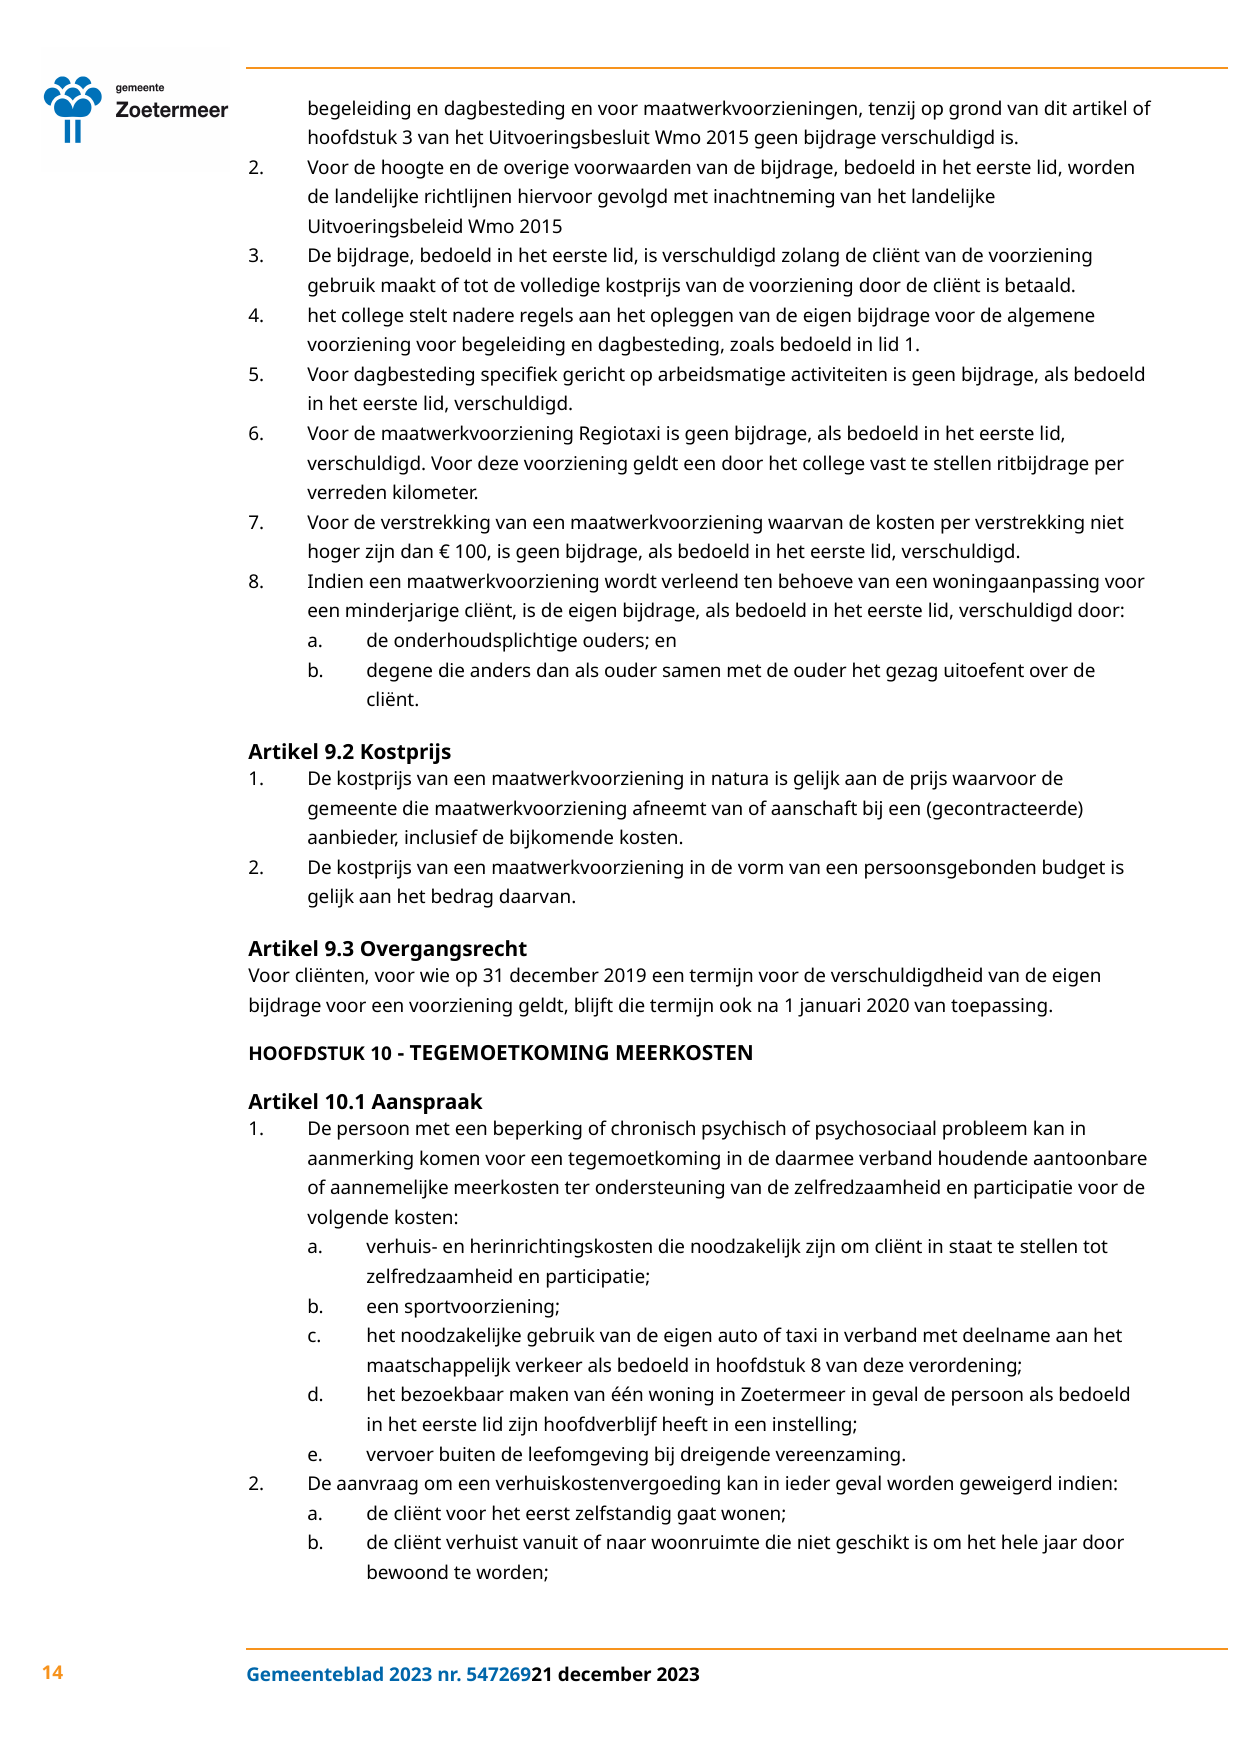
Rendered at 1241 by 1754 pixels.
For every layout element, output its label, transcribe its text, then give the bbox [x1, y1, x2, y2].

text Voor cliënten, voor wie op 31 december 2019 een termijn voor de verschuldigdheid van de eigen bijdrage voor een voorziening geldt, blijft die termijn ook na 1 januari 2020 van toepassing. [248, 962, 1152, 1018]
list De kostprijs van een maatwerkvoorziening in natura is gelijk aan de prijs waarvoor de gemeente die maatwerkvoorziening afneemt van of aanschaft bij een (gecontracteerde) aanbieder, inclusief de bijkomende kosten. [248, 765, 1152, 850]
list Voor de verstrekking van een maatwerkvoorziening waarvan de kosten per verstrekking niet hoger zijn dan € 100, is geen bijdrage, als bedoeld in het eerste lid, verschuldigd. [248, 509, 1152, 564]
list het bezoekbaar maken van één woning in Zoetermeer in geval de persoon als bedoeld in het eerste lid zijn hoofdverblijf heeft in een instelling; [307, 1382, 1152, 1437]
list De aanvraag om een verhuiskostenvergoeding kan in ieder geval worden geweigerd indien: [248, 1470, 1152, 1496]
list vervoer buiten de leefomgeving bij dreigende vereenzaming. [307, 1441, 1152, 1467]
list een sportvoorziening; [307, 1293, 1152, 1319]
list het college stelt nadere regels aan het opleggen van de eigen bijdrage voor de algemene voorziening voor begeleiding en dagbesteding, zoals bedoeld in lid 1. [248, 302, 1152, 357]
list verhuis- en herinrichtingskosten die noodzakelijk zijn om cliënt in staat te stellen tot zelfredzaamheid en participatie; [307, 1234, 1152, 1289]
list de cliënt voor het eerst zelfstandig gaat wonen; [307, 1500, 1152, 1526]
picture [41, 47, 231, 172]
list De bijdrage, bedoeld in het eerste lid, is verschuldigd zolang de cliënt van de voorziening gebruik maakt of tot de volledige kostprijs van de voorziening door de cliënt is betaald. [248, 243, 1152, 298]
list het noodzakelijke gebruik van de eigen auto of taxi in verband met deelname aan het maatschappelijk verkeer als bedoeld in hoofdstuk 8 van deze verordening; [307, 1322, 1152, 1378]
list Indien een maatwerkvoorziening wordt verleend ten behoeve van een woningaanpassing voor een minderjarige cliënt, is de eigen bijdrage, als bedoeld in het eerste lid, verschuldigd door: [248, 568, 1152, 623]
list de cliënt verhuist vanuit of naar woonruimte die niet geschikt is om het hele jaar door bewoond te worden; [307, 1529, 1152, 1585]
list de onderhoudsplichtige ouders; en [307, 627, 1152, 653]
list begeleiding en dagbesteding en voor maatwerkvoorzieningen, tenzij op grond van dit artikel of hoofdstuk 3 van het Uitvoeringsbesluit Wmo 2015 geen bijdrage verschuldigd is. [248, 95, 1152, 150]
text Artikel 9.2 Kostprijs [248, 737, 1152, 765]
text Artikel 10.1 Aanspraak [248, 1087, 1152, 1115]
text Artikel 9.3 Overgangsrecht [248, 934, 1152, 962]
list Voor dagbesteding specifiek gericht op arbeidsmatige activiteiten is geen bijdrage, als bedoeld in het eerste lid, verschuldigd. [248, 361, 1152, 416]
list Voor de hoogte en de overige voorwaarden van de bijdrage, bedoeld in het eerste lid, worden de landelijke richtlijnen hiervoor gevolgd met inachtneming van het landelijke Uitvoeringsbeleid Wmo 2015 [248, 154, 1152, 239]
list Voor de maatwerkvoorziening Regiotaxi is geen bijdrage, als bedoeld in het eerste lid, verschuldigd. Voor deze voorziening geldt een door het college vast te stellen ritbijdrage per verreden kilometer. [248, 420, 1152, 505]
text HOOFDSTUK 10 - TEGEMOETKOMING MEERKOSTEN [248, 1038, 1152, 1066]
list degene die anders dan als ouder samen met de ouder het gezag uitoefent over de cliënt. [307, 657, 1152, 712]
list De persoon met een beperking of chronisch psychisch of psychosociaal probleem kan in aanmerking komen voor een tegemoetkoming in de daarmee verband houdende aantoonbare of aannemelijke meerkosten ter ondersteuning van de zelfredzaamheid en participatie voor de volgende kosten: [248, 1115, 1152, 1230]
list De kostprijs van een maatwerkvoorziening in de vorm van een persoonsgebonden budget is gelijk aan het bedrag daarvan. [248, 854, 1152, 909]
